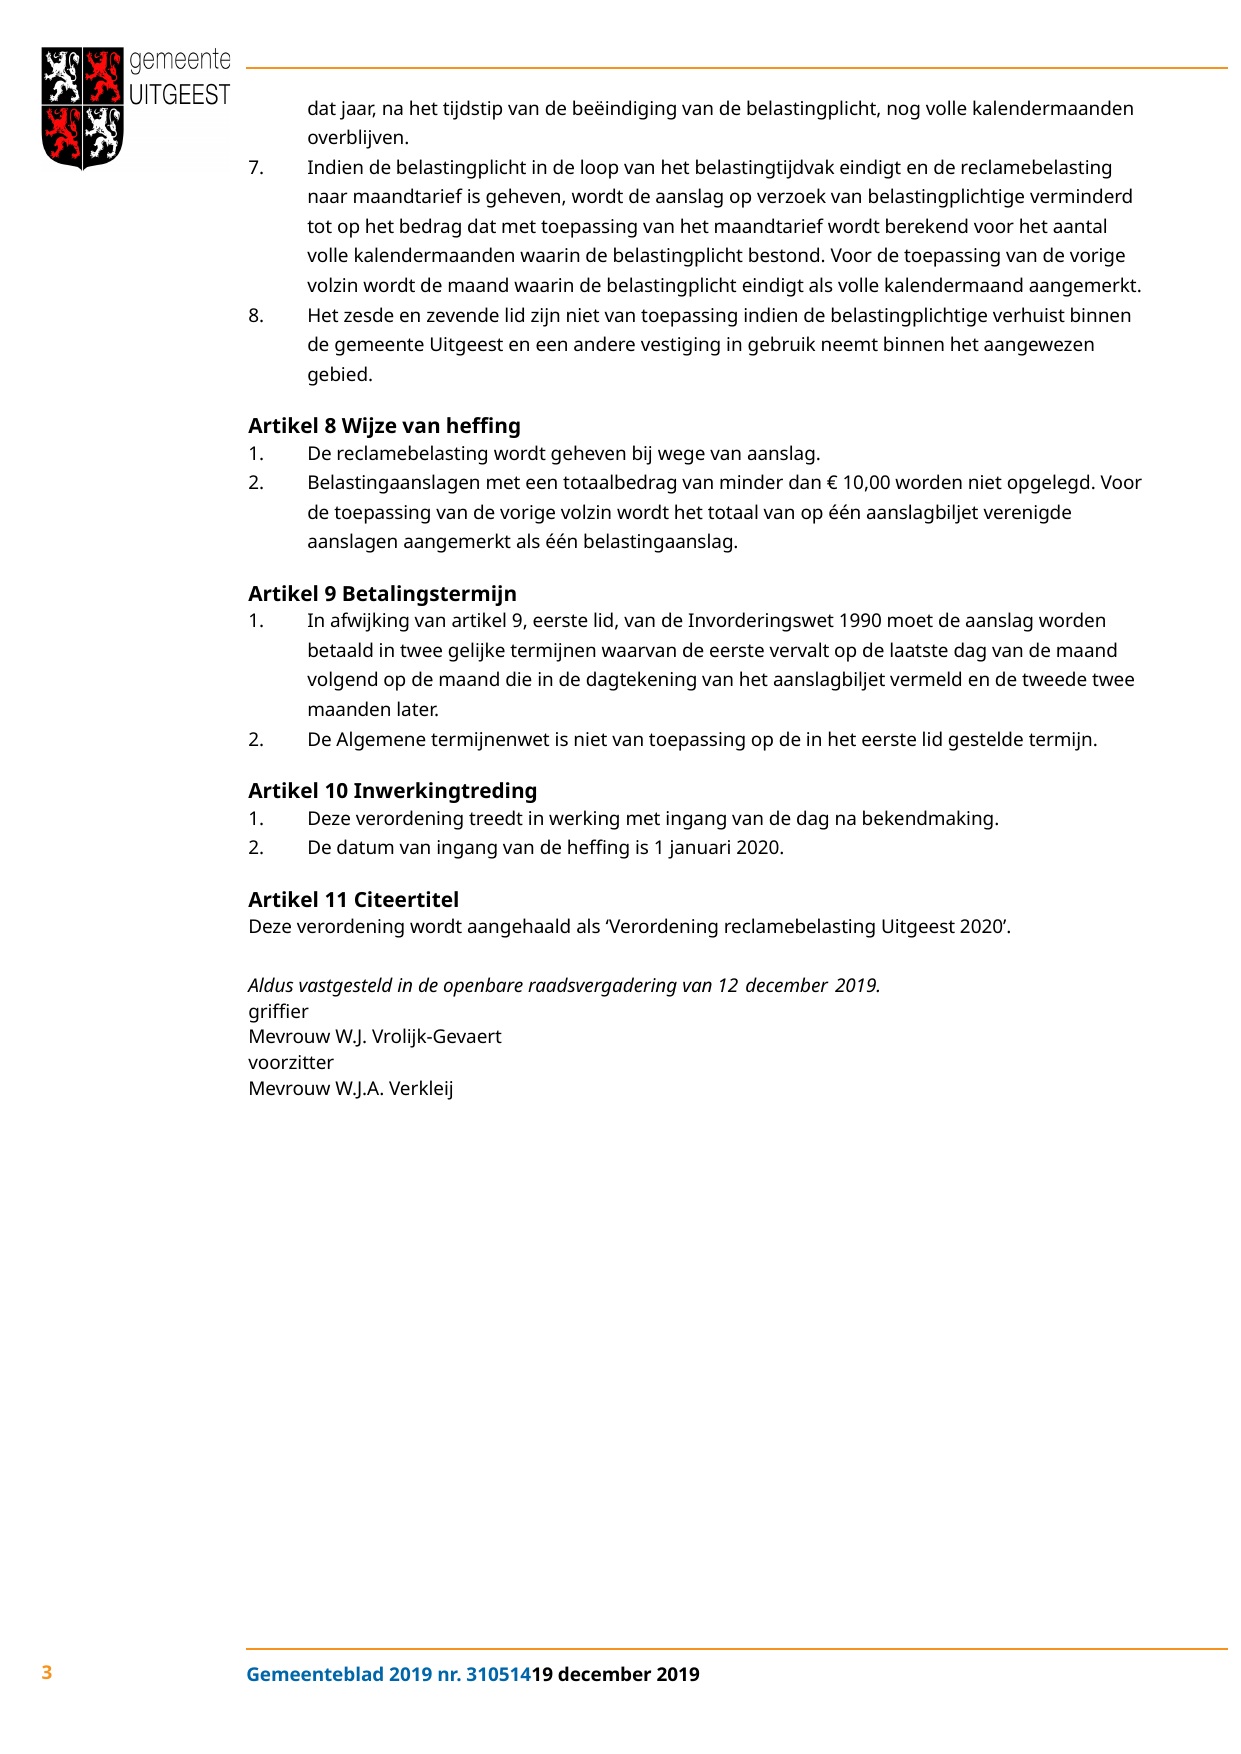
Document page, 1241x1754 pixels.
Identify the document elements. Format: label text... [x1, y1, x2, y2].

text voorzitter [248, 1049, 1152, 1075]
text Artikel 11 Citeertitel [248, 885, 1152, 913]
list In afwijking van artikel 9, eerste lid, van de Invorderingswet 1990 moet de aanslag worden betaald in twee gelijke termijnen waarvan de eerste vervalt op de laatste dag van de maand volgend op de maand die in de dagtekening van het aanslagbiljet vermeld en de tweede twee maanden later. [248, 607, 1152, 722]
list dat jaar, na het tijdstip van de beëindiging van de belastingplicht, nog volle kalendermaanden overblijven. [248, 95, 1152, 150]
list Indien de belastingplicht in de loop van het belastingtijdvak eindigt en de reclamebelasting naar maandtarief is geheven, wordt de aanslag op verzoek van belastingplichtige verminderd tot op het bedrag dat met toepassing van het maandtarief wordt berekend voor het aantal volle kalendermaanden waarin de belastingplicht bestond. Voor de toepassing van de vorige volzin wordt de maand waarin de belastingplicht eindigt als volle kalendermaand aangemerkt. [248, 154, 1152, 298]
text Artikel 9 Betalingstermijn [248, 579, 1152, 607]
text Aldus vastgesteld in de openbare raadsvergadering van 12 december 2019. [248, 972, 1152, 998]
text Artikel 8 Wijze van heffing [248, 411, 1152, 440]
list Het zesde en zevende lid zijn niet van toepassing indien de belastingplichtige verhuist binnen de gemeente Uitgeest en een andere vestiging in gebruik neemt binnen het aangewezen gebied. [248, 302, 1152, 387]
text griffier [248, 998, 1152, 1024]
list Belastingaanslagen met een totaalbedrag van minder dan € 10,00 worden niet opgelegd. Voor de toepassing van de vorige volzin wordt het totaal van op één aanslagbiljet verenigde aanslagen aangemerkt als één belastingaanslag. [248, 469, 1152, 554]
text Mevrouw W.J.A. Verkleij [248, 1075, 1152, 1101]
list De Algemene termijnenwet is niet van toepassing op de in het eerste lid gestelde termijn. [248, 726, 1152, 752]
text Mevrouw W.J. Vrolijk-Gevaert [248, 1024, 1152, 1049]
text Artikel 10 Inwerkingtreding [248, 776, 1152, 805]
text Deze verordening wordt aangehaald als ‘Verordening reclamebelasting Uitgeest 2020’. [248, 913, 1152, 939]
list De reclamebelasting wordt geheven bij wege van aanslag. [248, 440, 1152, 466]
list Deze verordening treedt in werking met ingang van de dag na bekendmaking. [248, 805, 1152, 830]
picture [41, 47, 231, 172]
list De datum van ingang van de heffing is 1 januari 2020. [248, 834, 1152, 860]
